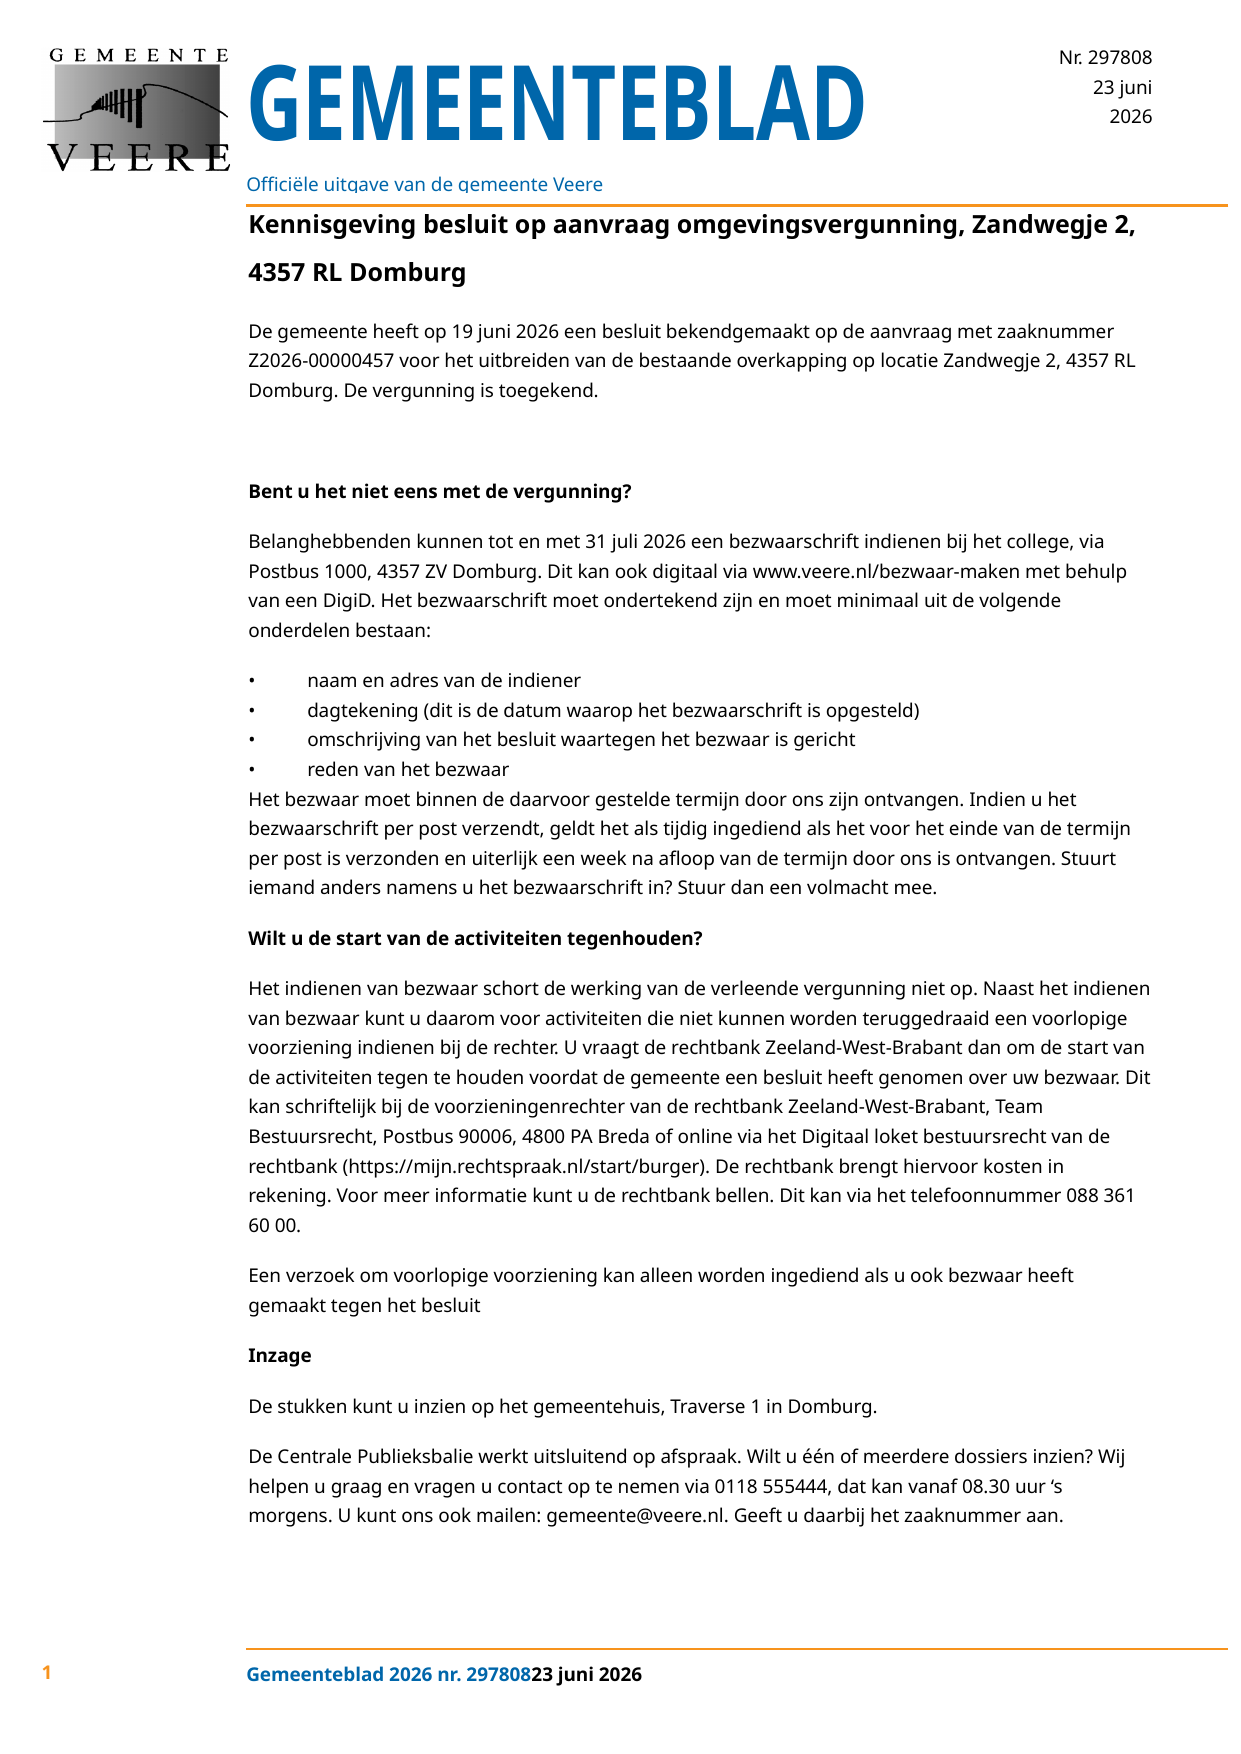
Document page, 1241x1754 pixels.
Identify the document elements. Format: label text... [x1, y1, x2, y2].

list dagtekening (dit is de datum waarop het bezwaarschrift is opgesteld) [248, 697, 1152, 723]
text Kennisgeving besluit op aanvraag omgevingsvergunning, Zandwegje 2, 4357 RL Domburg [248, 207, 1152, 288]
picture [41, 47, 231, 172]
text De gemeente heeft op 19 juni 2026 een besluit bekendgemaakt op de aanvraag met zaaknummer Z2026-00000457 voor het uitbreiden van de bestaande overkapping op locatie Zandwegje 2, 4357 RL Domburg. De vergunning is toegekend. [248, 318, 1152, 403]
list omschrijving van het besluit waartegen het bezwaar is gericht [248, 727, 1152, 752]
text De Centrale Publieksbalie werkt uitsluitend op afspraak. Wilt u één of meerdere dossiers inzien? Wij helpen u graag en vragen u contact op te nemen via 0118 555444, dat kan vanaf 08.30 uur ‘s morgens. U kunt ons ook mailen: gemeente@veere.nl. Geeft u daarbij het zaaknummer aan. [248, 1443, 1152, 1528]
list reden van het bezwaar [248, 756, 1152, 782]
text Bent u het niet eens met de vergunning? [248, 478, 1152, 504]
text Belanghebbenden kunnen tot en met 31 juli 2026 een bezwaarschrift indienen bij het college, via Postbus 1000, 4357 ZV Domburg. Dit kan ook digitaal via www.veere.nl/bezwaar-maken met behulp van een DigiD. Het bezwaarschrift moet ondertekend zijn en moet minimaal uit de volgende onderdelen bestaan: [248, 528, 1152, 643]
text Een verzoek om voorlopige voorziening kan alleen worden ingediend als u ook bezwaar heeft gemaakt tegen het besluit [248, 1262, 1152, 1318]
text Het bezwaar moet binnen de daarvoor gestelde termijn door ons zijn ontvangen. Indien u het bezwaarschrift per post verzendt, geldt het als tijdig ingediend als het voor het einde van de termijn per post is verzonden en uiterlijk een week na afloop van de termijn door ons is ontvangen. Stuurt iemand anders namens u het bezwaarschrift in? Stuur dan een volmacht mee. [248, 786, 1152, 900]
text Inzage [248, 1342, 1152, 1368]
list naam en adres van de indiener [248, 667, 1152, 693]
text Wilt u de start van de activiteiten tegenhouden? [248, 925, 1152, 951]
text Het indienen van bezwaar schort de werking van de verleende vergunning niet op. Naast het indienen van bezwaar kunt u daarom voor activiteiten die niet kunnen worden teruggedraaid een voorlopige voorziening indienen bij de rechter. U vraagt de rechtbank Zeeland-West-Brabant dan om de start van de activiteiten tegen te houden voordat de gemeente een besluit heeft genomen over uw bezwaar. Dit kan schriftelijk bij de voorzieningenrechter van de rechtbank Zeeland-West-Brabant, Team Bestuursrecht, Postbus 90006, 4800 PA Breda of online via het Digitaal loket bestuursrecht van de rechtbank (https://mijn.rechtspraak.nl/start/burger). De rechtbank brengt hiervoor kosten in rekening. Voor meer informatie kunt u de rechtbank bellen. Dit kan via het telefoonnummer 088 361 60 00. [248, 975, 1152, 1238]
text De stukken kunt u inzien op het gemeentehuis, Traverse 1 in Domburg. [248, 1393, 1152, 1419]
